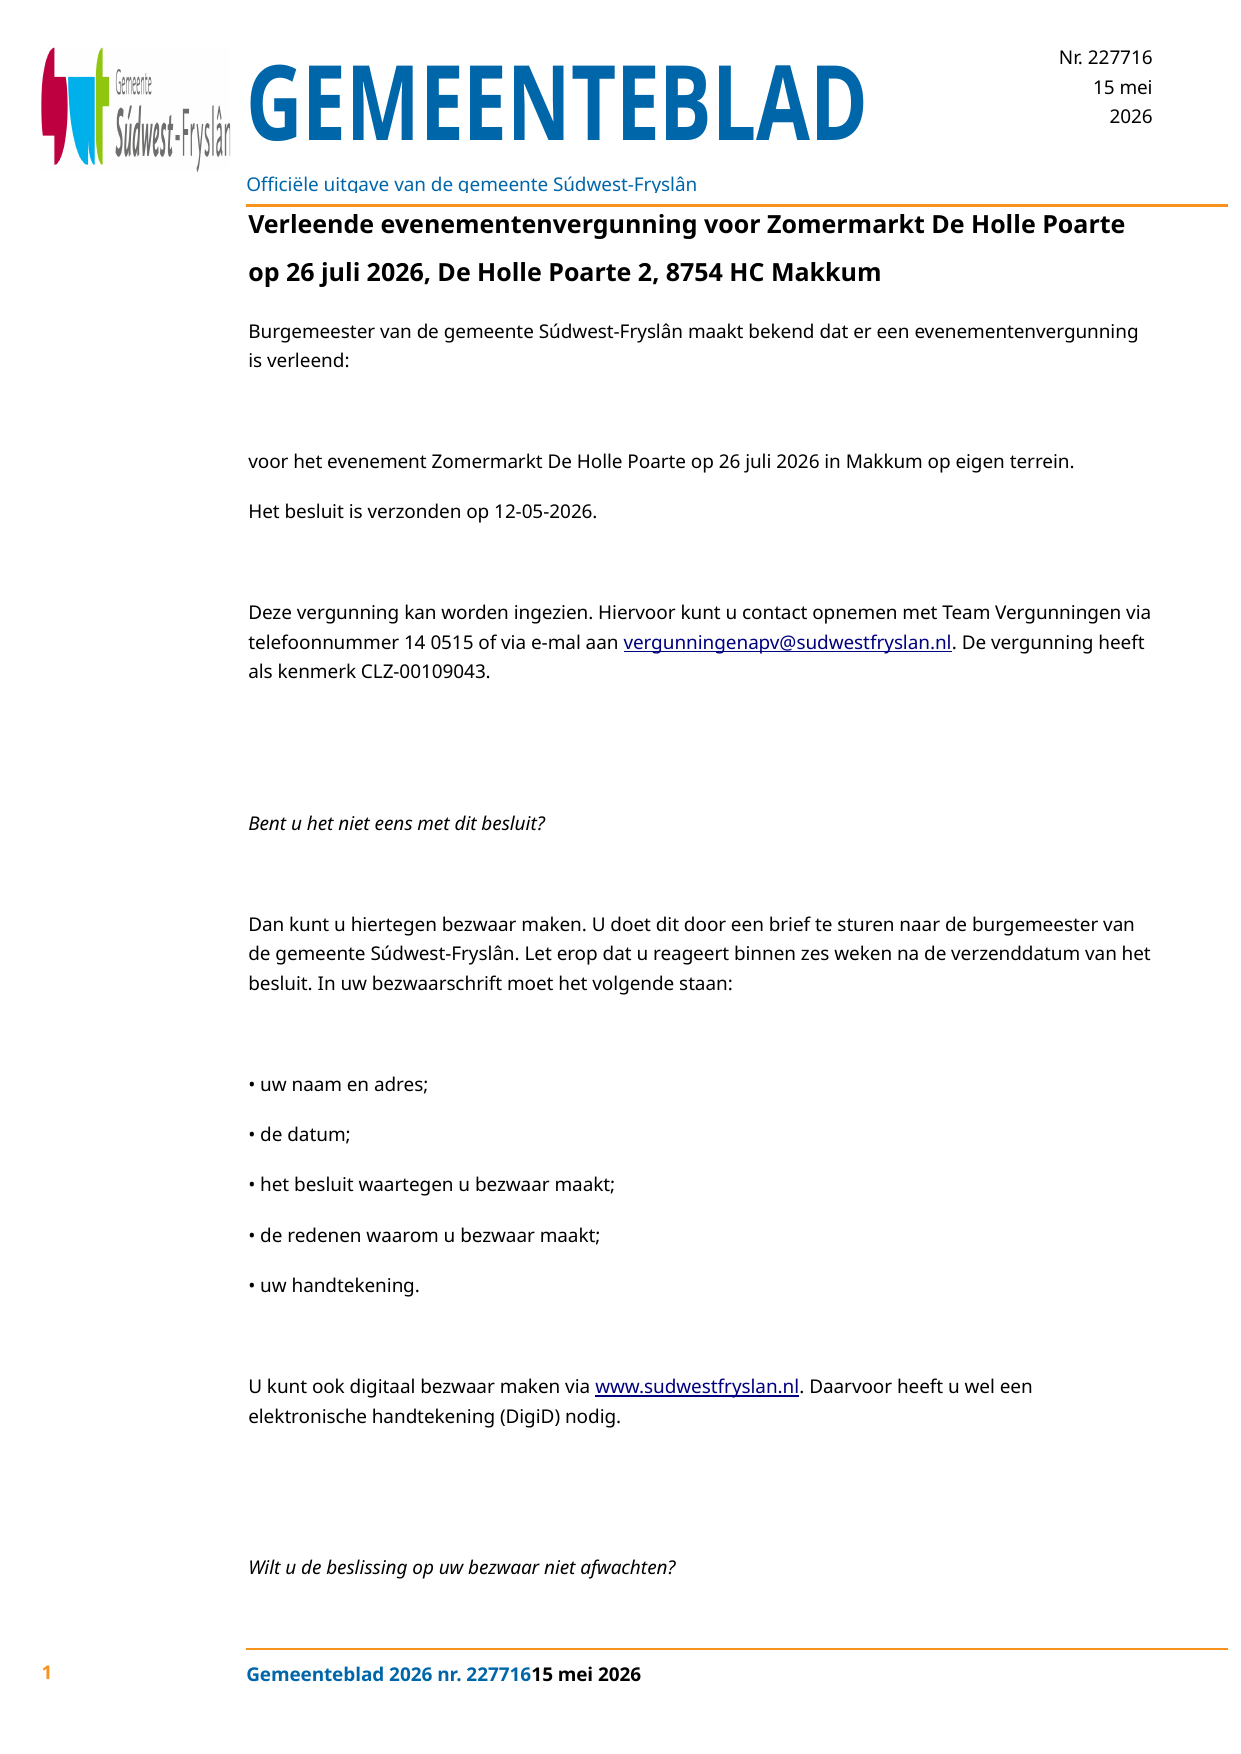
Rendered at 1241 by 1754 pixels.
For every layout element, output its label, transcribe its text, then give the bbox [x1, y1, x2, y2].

text Het besluit is verzonden op 12-05-2026. [248, 499, 1152, 524]
text • het besluit waartegen u bezwaar maakt; [248, 1172, 1152, 1197]
text Verleende evenementenvergunning voor Zomermarkt De Holle Poarte op 26 juli 2026, De Holle Poarte 2, 8754 HC Makkum [248, 207, 1152, 288]
text U kunt ook digitaal bezwaar maken via www.sudwestfryslan.nl. Daarvoor heeft u wel een elektronische handtekening (DigiD) nodig. [248, 1373, 1152, 1429]
text • de datum; [248, 1121, 1152, 1147]
text Burgemeester van de gemeente Súdwest-Fryslân maakt bekend dat er een evenementenvergunning is verleend: [248, 318, 1152, 373]
text • uw handtekening. [248, 1272, 1152, 1298]
text • de redenen waarom u bezwaar maakt; [248, 1222, 1152, 1248]
text • uw naam en adres; [248, 1071, 1152, 1097]
picture [41, 47, 231, 172]
text voor het evenement Zomermarkt De Holle Poarte op 26 juli 2026 in Makkum op eigen terrein. [248, 448, 1152, 474]
text Dan kunt u hiertegen bezwaar maken. U doet dit door een brief te sturen naar de burgemeester van de gemeente Súdwest-Fryslân. Let erop dat u reageert binnen zes weken na de verzenddatum van het besluit. In uw bezwaarschrift moet het volgende staan: [248, 911, 1152, 996]
text Bent u het niet eens met dit besluit? [248, 810, 1152, 836]
text Deze vergunning kan worden ingezien. Hiervoor kunt u contact opnemen met Team Vergunningen via telefoonnummer 14 0515 of via e-mal aan vergunningenapv@sudwestfryslan.nl. De vergunning heeft als kenmerk CLZ-00109043. [248, 599, 1152, 684]
text Wilt u de beslissing op uw bezwaar niet afwachten? [248, 1554, 1152, 1580]
